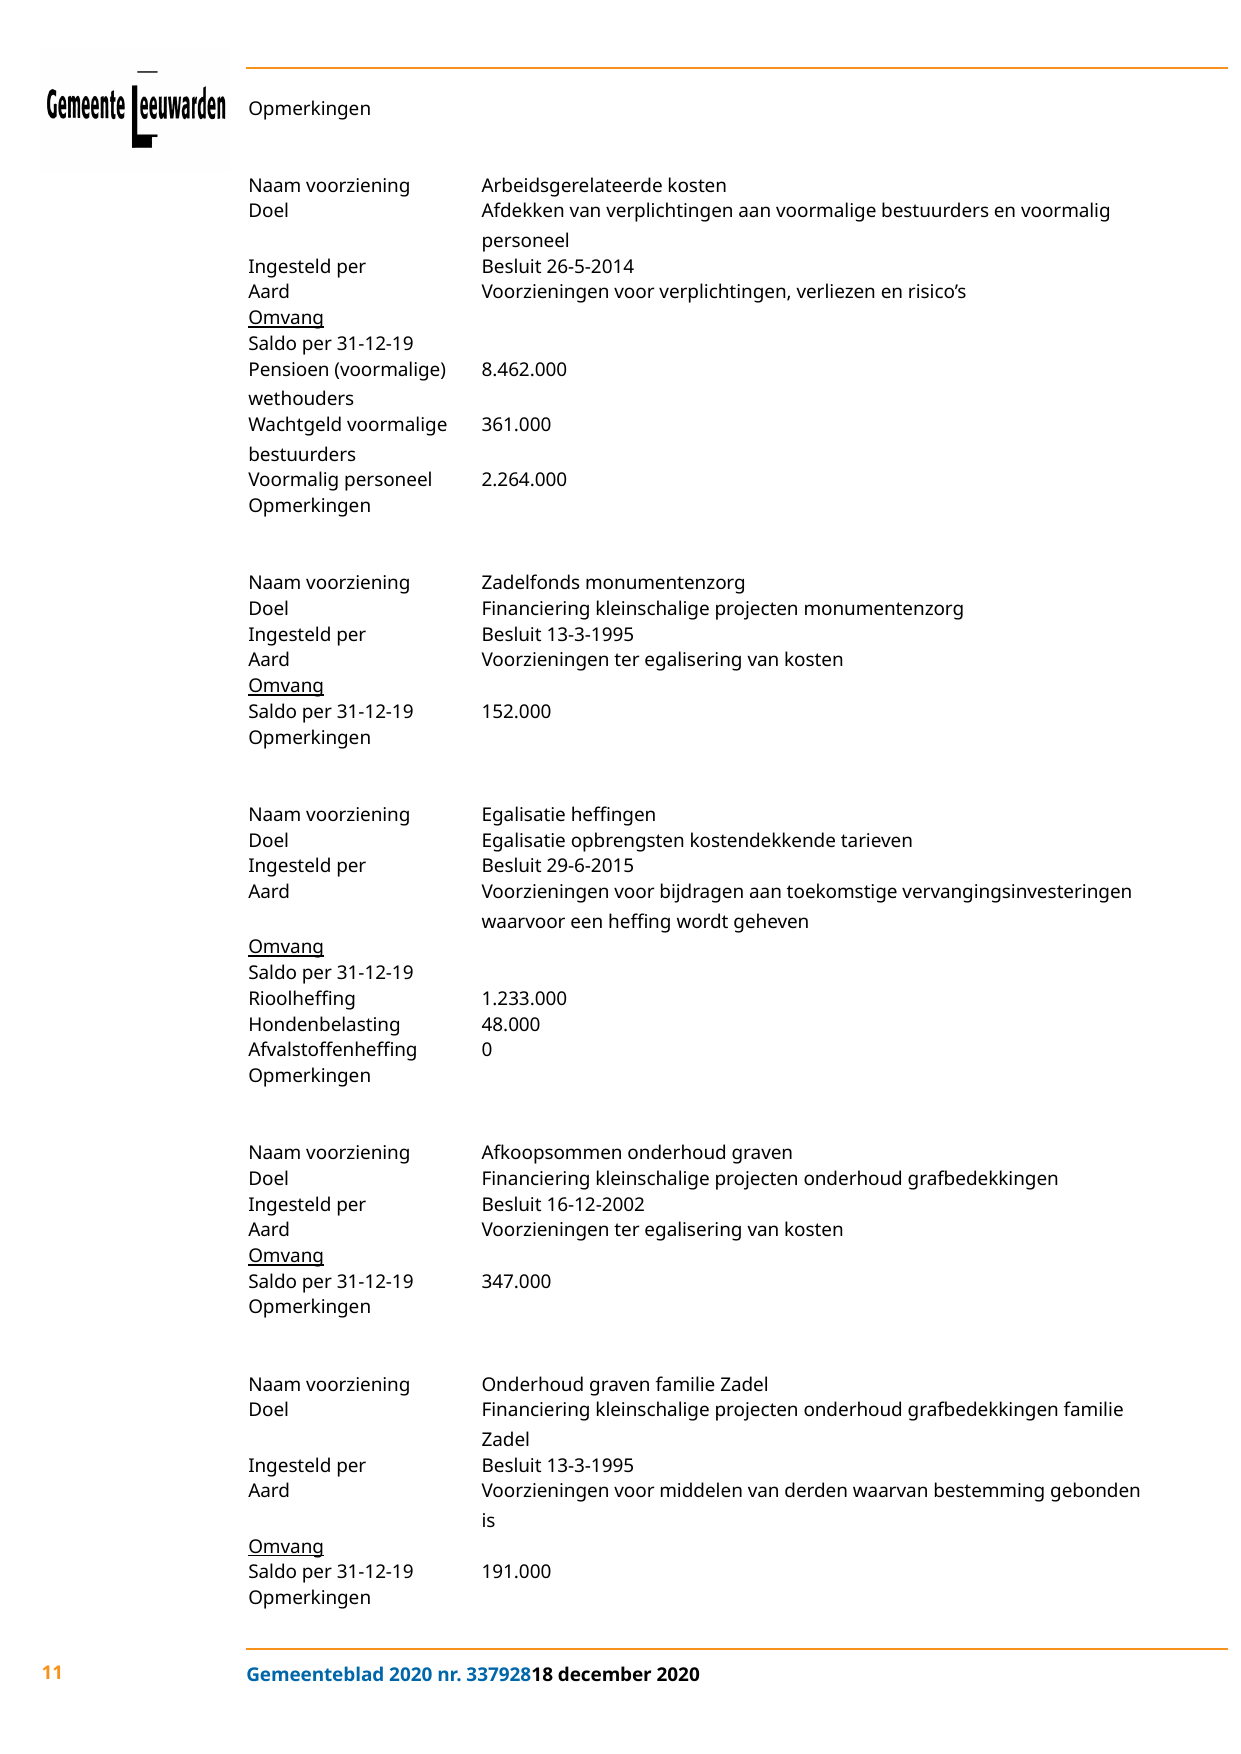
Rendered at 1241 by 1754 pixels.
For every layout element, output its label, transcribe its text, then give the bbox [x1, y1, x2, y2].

table_cell [481, 544, 1152, 569]
picture [41, 47, 231, 172]
table_cell Voorzieningen ter egalisering van kosten [481, 647, 1152, 672]
table_cell [481, 724, 1152, 749]
table_cell [248, 146, 481, 172]
table_cell Aard [248, 878, 481, 933]
table_cell [481, 492, 1152, 518]
table_cell Opmerkingen [248, 1294, 481, 1319]
table_cell Opmerkingen [248, 1585, 481, 1610]
table_cell 152.000 [481, 698, 1152, 724]
table_cell [248, 775, 481, 801]
table_cell [481, 1114, 1152, 1139]
table_cell Egalisatie heffingen [481, 801, 1152, 827]
table_cell [248, 1114, 481, 1139]
table_cell Opmerkingen [248, 492, 481, 518]
table_cell Financiering kleinschalige projecten monumentenzorg [481, 595, 1152, 621]
table_cell Omvang [248, 934, 481, 959]
table_cell Ingesteld per [248, 621, 481, 647]
table_cell [248, 518, 481, 544]
table_cell Aard [248, 1217, 481, 1242]
table_cell [248, 1088, 481, 1114]
table_cell Afvalstoffenheffing [248, 1036, 481, 1062]
table_cell Ingesteld per [248, 1191, 481, 1217]
table_cell Saldo per 31-12-19 [248, 698, 481, 724]
table_cell [481, 959, 1152, 985]
table_cell [248, 1345, 481, 1371]
table_cell Doel [248, 595, 481, 621]
table_cell Arbeidsgerelateerde kosten [481, 172, 1152, 198]
table_cell [481, 1585, 1152, 1610]
table_cell [481, 146, 1152, 172]
table_cell [248, 121, 481, 146]
table_cell Naam voorziening [248, 570, 481, 595]
table_cell 191.000 [481, 1559, 1152, 1584]
table_cell Besluit 29-6-2015 [481, 853, 1152, 878]
table_cell 361.000 [481, 411, 1152, 467]
table_cell Omvang [248, 1242, 481, 1268]
table_cell [481, 775, 1152, 801]
table_cell [481, 1345, 1152, 1371]
table_cell Omvang [248, 673, 481, 698]
table_cell Doel [248, 1397, 481, 1452]
table_cell [481, 518, 1152, 544]
table_cell Naam voorziening [248, 1371, 481, 1397]
table_cell Omvang [248, 305, 481, 330]
table_cell Opmerkingen [248, 1062, 481, 1088]
table_cell Voorzieningen voor bijdragen aan toekomstige vervangingsinvesteringen waarvoor een heffing wordt geheven [481, 878, 1152, 933]
table_cell Saldo per 31-12-19 [248, 1268, 481, 1294]
table_cell Doel [248, 1165, 481, 1191]
table_cell [481, 1088, 1152, 1114]
table_cell Afkoopsommen onderhoud graven [481, 1139, 1152, 1165]
table_cell 48.000 [481, 1011, 1152, 1036]
table_cell [481, 330, 1152, 356]
table_cell Naam voorziening [248, 801, 481, 827]
table_cell Onderhoud graven familie Zadel [481, 1371, 1152, 1397]
table_cell Naam voorziening [248, 1139, 481, 1165]
table_cell Voorzieningen voor middelen van derden waarvan bestemming gebonden is [481, 1478, 1152, 1533]
table_cell 8.462.000 [481, 356, 1152, 411]
table_cell Saldo per 31-12-19 [248, 959, 481, 985]
table_cell Voormalig personeel [248, 467, 481, 492]
table_cell Aard [248, 279, 481, 304]
table_cell [481, 1320, 1152, 1345]
table_cell Besluit 16-12-2002 [481, 1191, 1152, 1217]
table_cell Besluit 13-3-1995 [481, 1452, 1152, 1478]
table_cell [481, 305, 1152, 330]
table_cell Egalisatie opbrengsten kostendekkende tarieven [481, 827, 1152, 852]
table_cell Pensioen (voormalige) wethouders [248, 356, 481, 411]
table_cell Doel [248, 198, 481, 253]
table_cell Opmerkingen [248, 724, 481, 749]
table_cell [481, 1533, 1152, 1559]
table_cell [481, 1062, 1152, 1088]
table_cell 347.000 [481, 1268, 1152, 1294]
table_cell [248, 1320, 481, 1345]
table_cell Ingesteld per [248, 853, 481, 878]
table_cell Voorzieningen ter egalisering van kosten [481, 1217, 1152, 1242]
table_cell Doel [248, 827, 481, 852]
table_cell [481, 1242, 1152, 1268]
table_cell Afdekken van verplichtingen aan voormalige bestuurders en voormalig personeel [481, 198, 1152, 253]
table_cell Besluit 13-3-1995 [481, 621, 1152, 647]
table_cell [481, 95, 1152, 121]
table_cell [248, 750, 481, 775]
table_cell Aard [248, 647, 481, 672]
table_cell Zadelfonds monumentenzorg [481, 570, 1152, 595]
table_cell Ingesteld per [248, 253, 481, 279]
table_cell Financiering kleinschalige projecten onderhoud grafbedekkingen familie Zadel [481, 1397, 1152, 1452]
table_cell Saldo per 31-12-19 [248, 1559, 481, 1584]
table_cell Opmerkingen [248, 95, 481, 121]
table_cell Omvang [248, 1533, 481, 1559]
table_cell [248, 544, 481, 569]
table_cell [481, 1294, 1152, 1319]
table_cell Saldo per 31-12-19 [248, 330, 481, 356]
table_cell Aard [248, 1478, 481, 1533]
table_cell Voorzieningen voor verplichtingen, verliezen en risico’s [481, 279, 1152, 304]
table_cell Hondenbelasting [248, 1011, 481, 1036]
table_cell [481, 934, 1152, 959]
table_cell [481, 121, 1152, 146]
table_cell 1.233.000 [481, 985, 1152, 1011]
table_cell Ingesteld per [248, 1452, 481, 1478]
table_cell 2.264.000 [481, 467, 1152, 492]
table_cell Wachtgeld voormalige bestuurders [248, 411, 481, 467]
table_cell 0 [481, 1036, 1152, 1062]
table_cell Financiering kleinschalige projecten onderhoud grafbedekkingen [481, 1165, 1152, 1191]
table_cell [481, 750, 1152, 775]
table_cell Naam voorziening [248, 172, 481, 198]
table_cell [481, 673, 1152, 698]
table_cell Besluit 26-5-2014 [481, 253, 1152, 279]
table_cell Rioolheffing [248, 985, 481, 1011]
